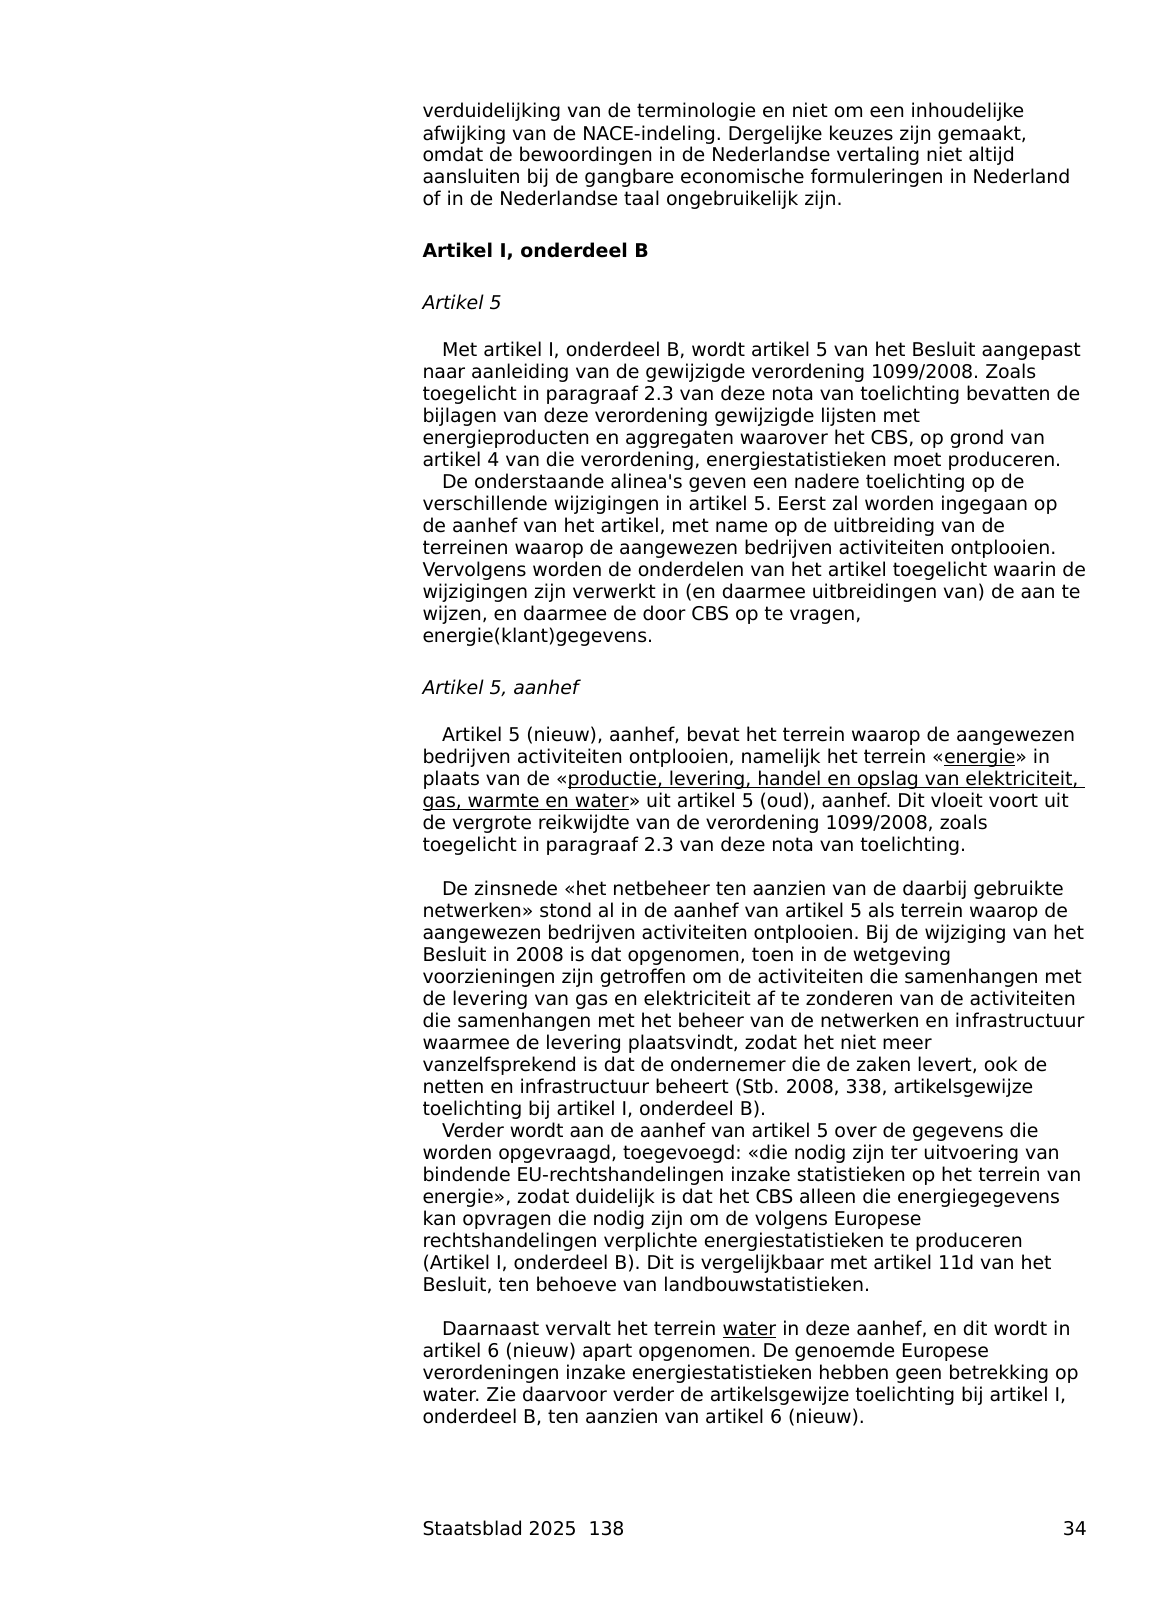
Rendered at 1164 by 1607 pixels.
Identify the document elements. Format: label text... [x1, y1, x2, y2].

text Daarnaast vervalt het terrein water in deze aanhef, en dit wordt in artikel 6 (nieuw) apart opgenomen. De genoemde Europese verordeningen inzake energiestatistieken hebben geen betrekking op water. Zie daarvoor verder de artikelsgewijze toelichting bij artikel I, onderdeel B, ten aanzien van artikel 6 (nieuw). [422, 1318, 1087, 1428]
subtitle Artikel I, onderdeel B [422, 240, 1087, 262]
text verduidelijking van de terminologie en niet om een inhoudelijke afwijking van de NACE-indeling. Dergelijke keuzes zijn gemaakt, omdat de bewoordingen in de Nederlandse vertaling niet altijd aansluiten bij de gangbare economische formuleringen in Nederland of in de Nederlandse taal ongebruikelijk zijn. [422, 100, 1087, 210]
subtitle Artikel 5 [422, 292, 1087, 314]
text De zinsnede «het netbeheer ten aanzien van de daarbij gebruikte netwerken» stond al in de aanhef van artikel 5 als terrein waarop de aangewezen bedrijven activiteiten ontplooien. Bij de wijziging van het Besluit in 2008 is dat opgenomen, toen in de wetgeving voorzieningen zijn getroffen om de activiteiten die samenhangen met de levering van gas en elektriciteit af te zonderen van de activiteiten die samenhangen met het beheer van de netwerken en infrastructuur waarmee de levering plaatsvindt, zodat het niet meer vanzelfsprekend is dat de ondernemer die de zaken levert, ook de netten en infrastructuur beheert (Stb. 2008, 338, artikelsgewijze toelichting bij artikel I, onderdeel B). [422, 878, 1087, 1120]
subtitle Artikel 5, aanhef [422, 677, 1087, 699]
text Verder wordt aan de aanhef van artikel 5 over de gegevens die worden opgevraagd, toegevoegd: «die nodig zijn ter uitvoering van bindende EU-rechtshandelingen inzake statistieken op het terrein van energie», zodat duidelijk is dat het CBS alleen die energiegegevens kan opvragen die nodig zijn om de volgens Europese rechtshandelingen verplichte energiestatistieken te produceren (Artikel I, onderdeel B). Dit is vergelijkbaar met artikel 11d van het Besluit, ten behoeve van landbouwstatistieken. [422, 1120, 1087, 1296]
text Met artikel I, onderdeel B, wordt artikel 5 van het Besluit aangepast naar aanleiding van de gewijzigde verordening 1099/2008. Zoals toegelicht in paragraaf 2.3 van deze nota van toelichting bevatten de bijlagen van deze verordening gewijzigde lijsten met energieproducten en aggregaten waarover het CBS, op grond van artikel 4 van die verordening, energiestatistieken moet produceren. [422, 339, 1087, 471]
text De onderstaande alinea's geven een nadere toelichting op de verschillende wijzigingen in artikel 5. Eerst zal worden ingegaan op de aanhef van het artikel, met name op de uitbreiding van de terreinen waarop de aangewezen bedrijven activiteiten ontplooien. Vervolgens worden de onderdelen van het artikel toegelicht waarin de wijzigingen zijn verwerkt in (en daarmee uitbreidingen van) de aan te wijzen, en daarmee de door CBS op te vragen, energie(klant)gegevens. [422, 471, 1087, 647]
text Artikel 5 (nieuw), aanhef, bevat het terrein waarop de aangewezen bedrijven activiteiten ontplooien, namelijk het terrein «energie» in plaats van de «productie, levering, handel en opslag van elektriciteit, gas, warmte en water» uit artikel 5 (oud), aanhef. Dit vloeit voort uit de vergrote reikwijdte van de verordening 1099/2008, zoals toegelicht in paragraaf 2.3 van deze nota van toelichting. [422, 724, 1087, 856]
